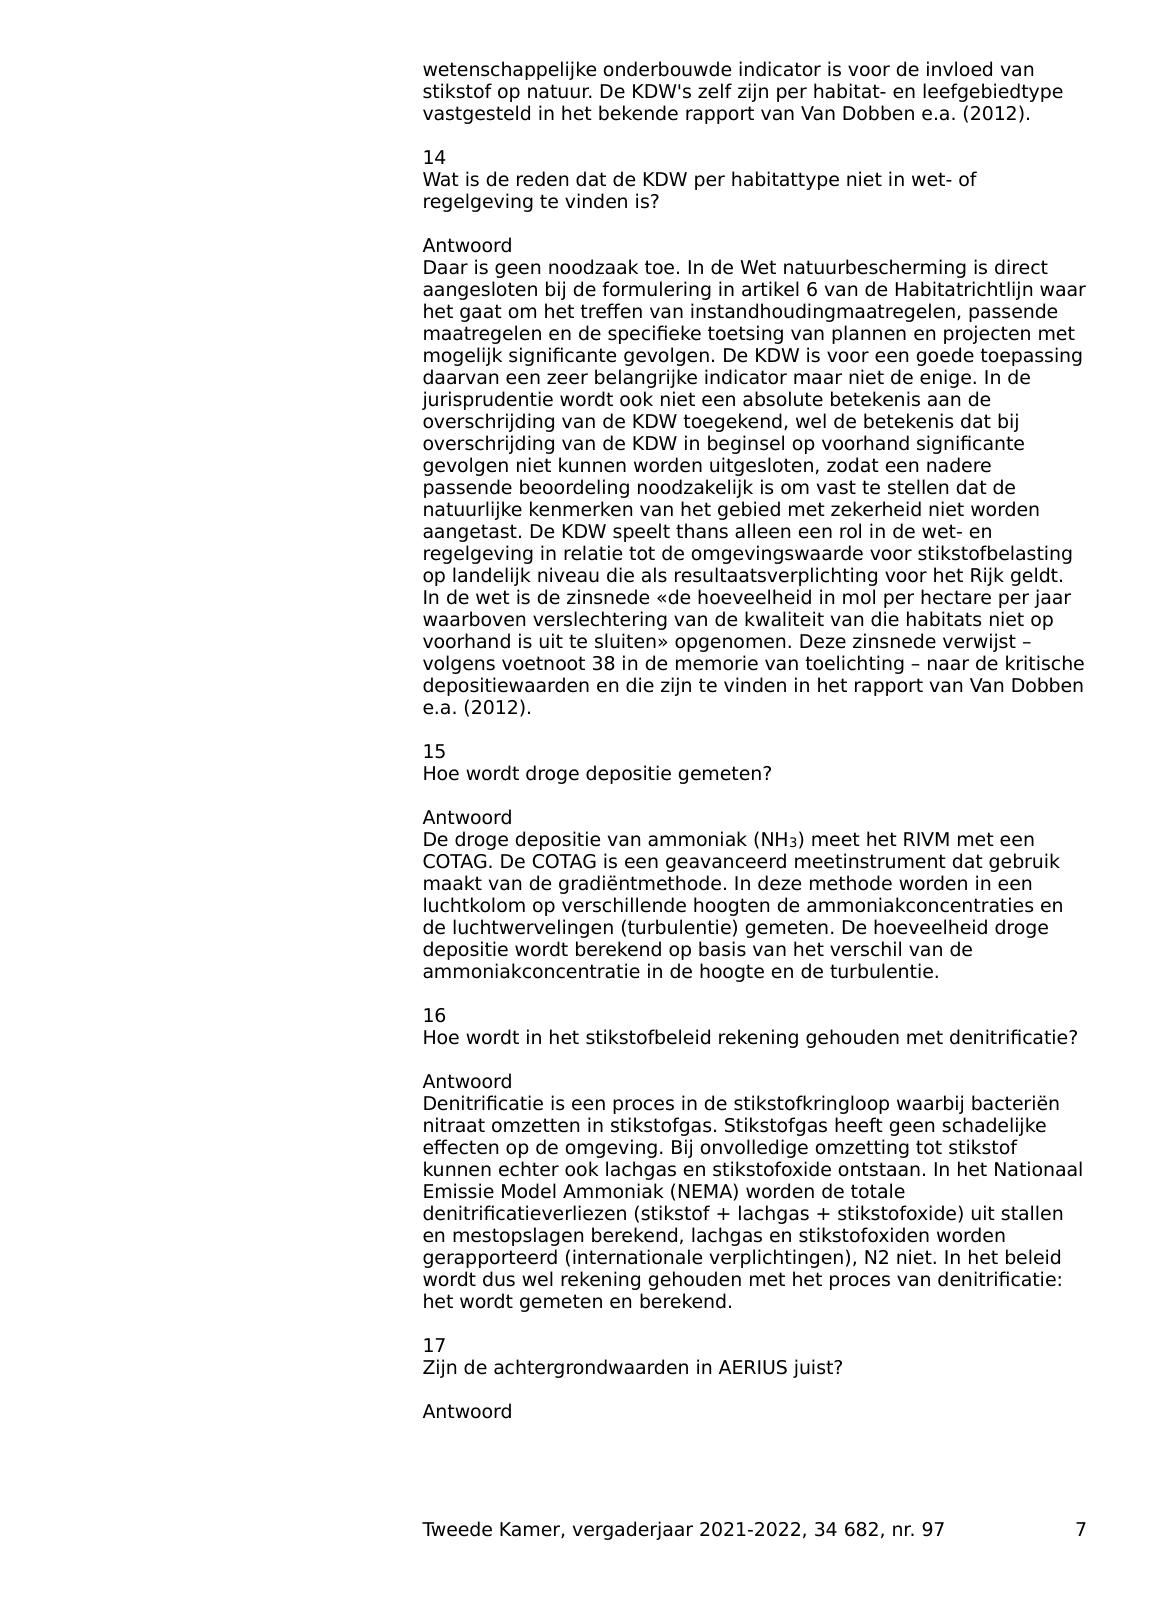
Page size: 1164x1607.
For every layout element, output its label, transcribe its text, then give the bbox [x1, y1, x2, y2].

text 14 [422, 147, 1087, 169]
text Antwoord [422, 1071, 1087, 1093]
text 16 [422, 1005, 1087, 1027]
text Antwoord [422, 1401, 1087, 1423]
text Hoe wordt in het stikstofbeleid rekening gehouden met denitrificatie? [422, 1027, 1087, 1049]
text Hoe wordt droge depositie gemeten? [422, 763, 1087, 785]
text Antwoord [422, 807, 1087, 829]
text Daar is geen noodzaak toe. In de Wet natuurbescherming is direct aangesloten bij de formulering in artikel 6 van de Habitatrichtlijn waar het gaat om het treffen van instandhoudingmaatregelen, passende maatregelen en de specifieke toetsing van plannen en projecten met mogelijk significante gevolgen. De KDW is voor een goede toepassing daarvan een zeer belangrijke indicator maar niet de enige. In de jurisprudentie wordt ook niet een absolute betekenis aan de overschrijding van de KDW toegekend, wel de betekenis dat bij overschrijding van de KDW in beginsel op voorhand significante gevolgen niet kunnen worden uitgesloten, zodat een nadere passende beoordeling noodzakelijk is om vast te stellen dat de natuurlijke kenmerken van het gebied met zekerheid niet worden aangetast. De KDW speelt thans alleen een rol in de wet- en regelgeving in relatie tot de omgevingswaarde voor stikstofbelasting op landelijk niveau die als resultaatsverplichting voor het Rijk geldt. In de wet is de zinsnede «de hoeveelheid in mol per hectare per jaar waarboven verslechtering van de kwaliteit van die habitats niet op voorhand is uit te sluiten» opgenomen. Deze zinsnede verwijst – volgens voetnoot 38 in de memorie van toelichting – naar de kritische depositiewaarden en die zijn te vinden in het rapport van Van Dobben e.a. (2012). [422, 257, 1087, 719]
text 15 [422, 741, 1087, 763]
text Wat is de reden dat de KDW per habitattype niet in wet- of regelgeving te vinden is? [422, 169, 1087, 213]
text wetenschappelijke onderbouwde indicator is voor de invloed van stikstof op natuur. De KDW's zelf zijn per habitat- en leefgebiedtype vastgesteld in het bekende rapport van Van Dobben e.a. (2012). [422, 59, 1087, 125]
text De droge depositie van ammoniak (NH3) meet het RIVM met een COTAG. De COTAG is een geavanceerd meetinstrument dat gebruik maakt van de gradiëntmethode. In deze methode worden in een luchtkolom op verschillende hoogten de ammoniakconcentraties en de luchtwervelingen (turbulentie) gemeten. De hoeveelheid droge depositie wordt berekend op basis van het verschil van de ammoniakconcentratie in de hoogte en de turbulentie. [422, 829, 1087, 983]
text Denitrificatie is een proces in de stikstofkringloop waarbij bacteriën nitraat omzetten in stikstofgas. Stikstofgas heeft geen schadelijke effecten op de omgeving. Bij onvolledige omzetting tot stikstof kunnen echter ook lachgas en stikstofoxide ontstaan. In het Nationaal Emissie Model Ammoniak (NEMA) worden de totale denitrificatieverliezen (stikstof + lachgas + stikstofoxide) uit stallen en mestopslagen berekend, lachgas en stikstofoxiden worden gerapporteerd (internationale verplichtingen), N2 niet. In het beleid wordt dus wel rekening gehouden met het proces van denitrificatie: het wordt gemeten en berekend. [422, 1093, 1087, 1313]
text 17 [422, 1335, 1087, 1357]
text Zijn de achtergrondwaarden in AERIUS juist? [422, 1357, 1087, 1379]
text Antwoord [422, 235, 1087, 257]
